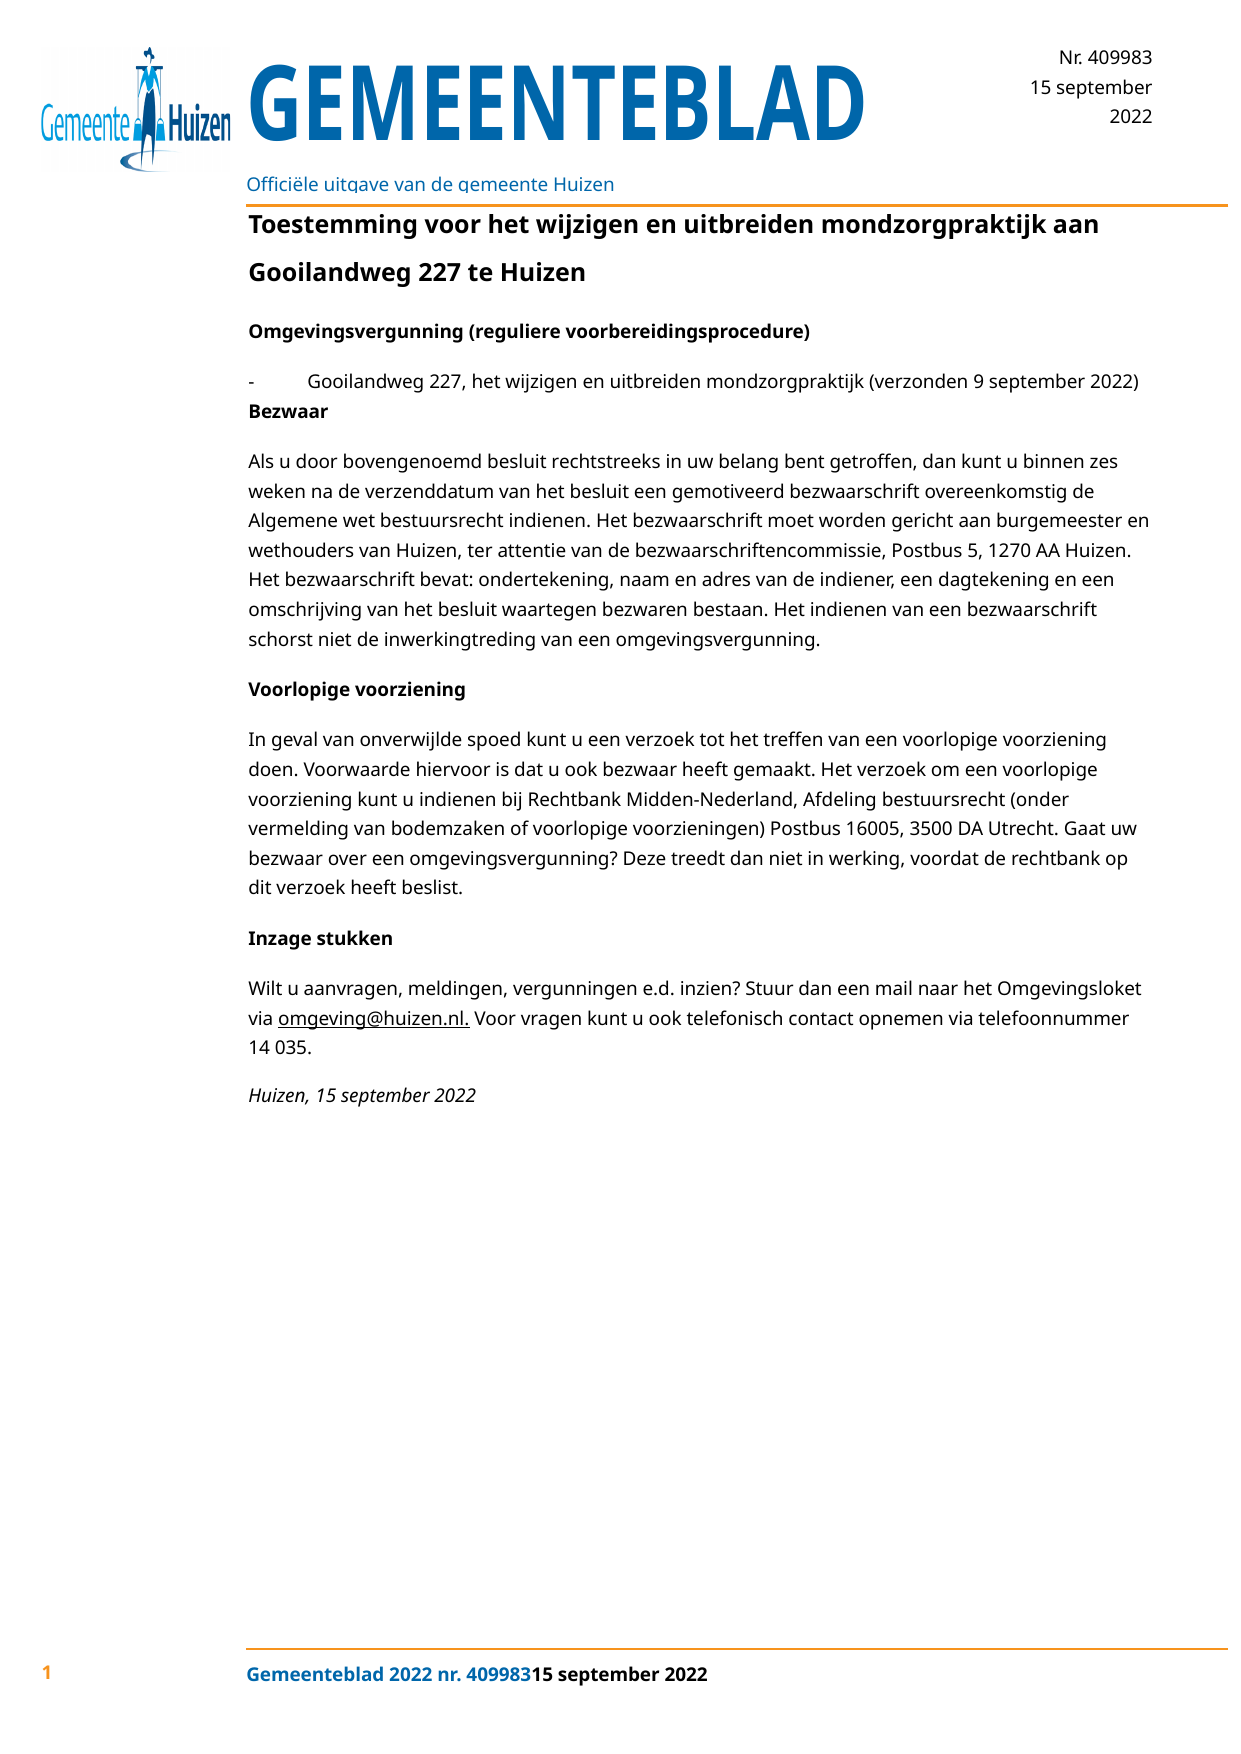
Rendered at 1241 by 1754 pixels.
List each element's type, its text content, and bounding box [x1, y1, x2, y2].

picture [41, 47, 231, 172]
text Bezwaar [248, 398, 1152, 424]
text Wilt u aanvragen, meldingen, vergunningen e.d. inzien? Stuur dan een mail naar het Omgevingsloket via omgeving@huizen.nl. Voor vragen kunt u ook telefonisch contact opnemen via telefoonnummer 14 035. [248, 975, 1152, 1060]
text Omgevingsvergunning (reguliere voorbereidingsprocedure) [248, 318, 1152, 344]
text Toestemming voor het wijzigen en uitbreiden mondzorgpraktijk aan Gooilandweg 227 te Huizen [248, 207, 1152, 288]
text Huizen, 15 september 2022 [248, 1082, 1152, 1108]
list Gooilandweg 227, het wijzigen en uitbreiden mondzorgpraktijk (verzonden 9 september 2022) [248, 368, 1152, 394]
text Voorlopige voorziening [248, 676, 1152, 702]
text In geval van onverwijlde spoed kunt u een verzoek tot het treffen van een voorlopige voorziening doen. Voorwaarde hiervoor is dat u ook bezwaar heeft gemaakt. Het verzoek om een voorlopige voorziening kunt u indienen bij Rechtbank Midden-Nederland, Afdeling bestuursrecht (onder vermelding van bodemzaken of voorlopige voorzieningen) Postbus 16005, 3500 DA Utrecht. Gaat uw bezwaar over een omgevingsvergunning? Deze treedt dan niet in werking, voordat de rechtbank op dit verzoek heeft beslist. [248, 727, 1152, 900]
text Inzage stukken [248, 925, 1152, 951]
text Als u door bovengenoemd besluit rechtstreeks in uw belang bent getroffen, dan kunt u binnen zes weken na de verzenddatum van het besluit een gemotiveerd bezwaarschrift overeenkomstig de Algemene wet bestuursrecht indienen. Het bezwaarschrift moet worden gericht aan burgemeester en wethouders van Huizen, ter attentie van de bezwaarschriftencommissie, Postbus 5, 1270 AA Huizen. Het bezwaarschrift bevat: ondertekening, naam en adres van de indiener, een dagtekening en een omschrijving van het besluit waartegen bezwaren bestaan. Het indienen van een bezwaarschrift schorst niet de inwerkingtreding van een omgevingsvergunning. [248, 448, 1152, 652]
